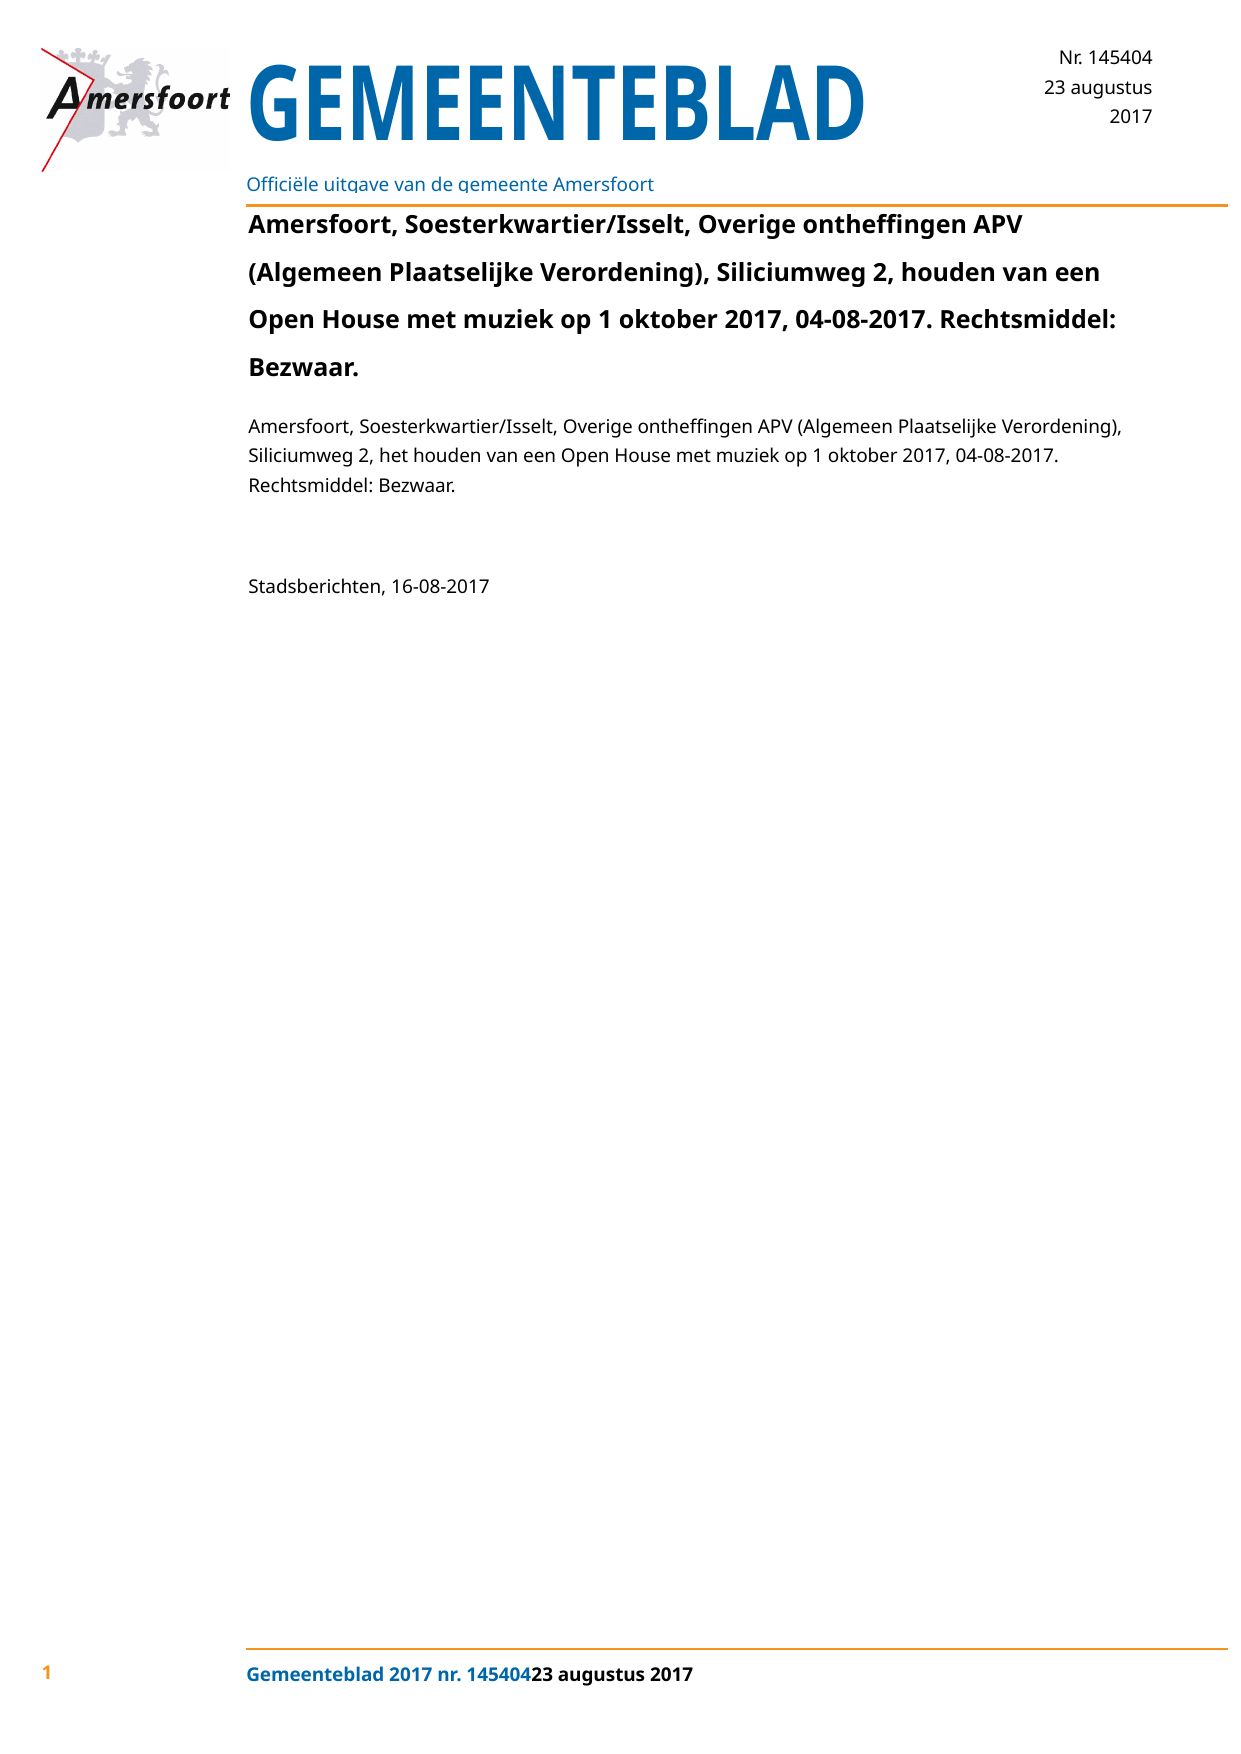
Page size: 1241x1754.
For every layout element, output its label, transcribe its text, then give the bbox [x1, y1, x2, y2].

text Amersfoort, Soesterkwartier/Isselt, Overige ontheffingen APV (Algemeen Plaatselijke Verordening), Siliciumweg 2, houden van een Open House met muziek op 1 oktober 2017, 04-08-2017. Rechtsmiddel: Bezwaar. [248, 207, 1152, 384]
text Stadsberichten, 16-08-2017 [248, 573, 1152, 599]
picture [41, 47, 231, 172]
text Amersfoort, Soesterkwartier/Isselt, Overige ontheffingen APV (Algemeen Plaatselijke Verordening), Siliciumweg 2, het houden van een Open House met muziek op 1 oktober 2017, 04-08-2017. Rechtsmiddel: Bezwaar. [248, 413, 1152, 498]
